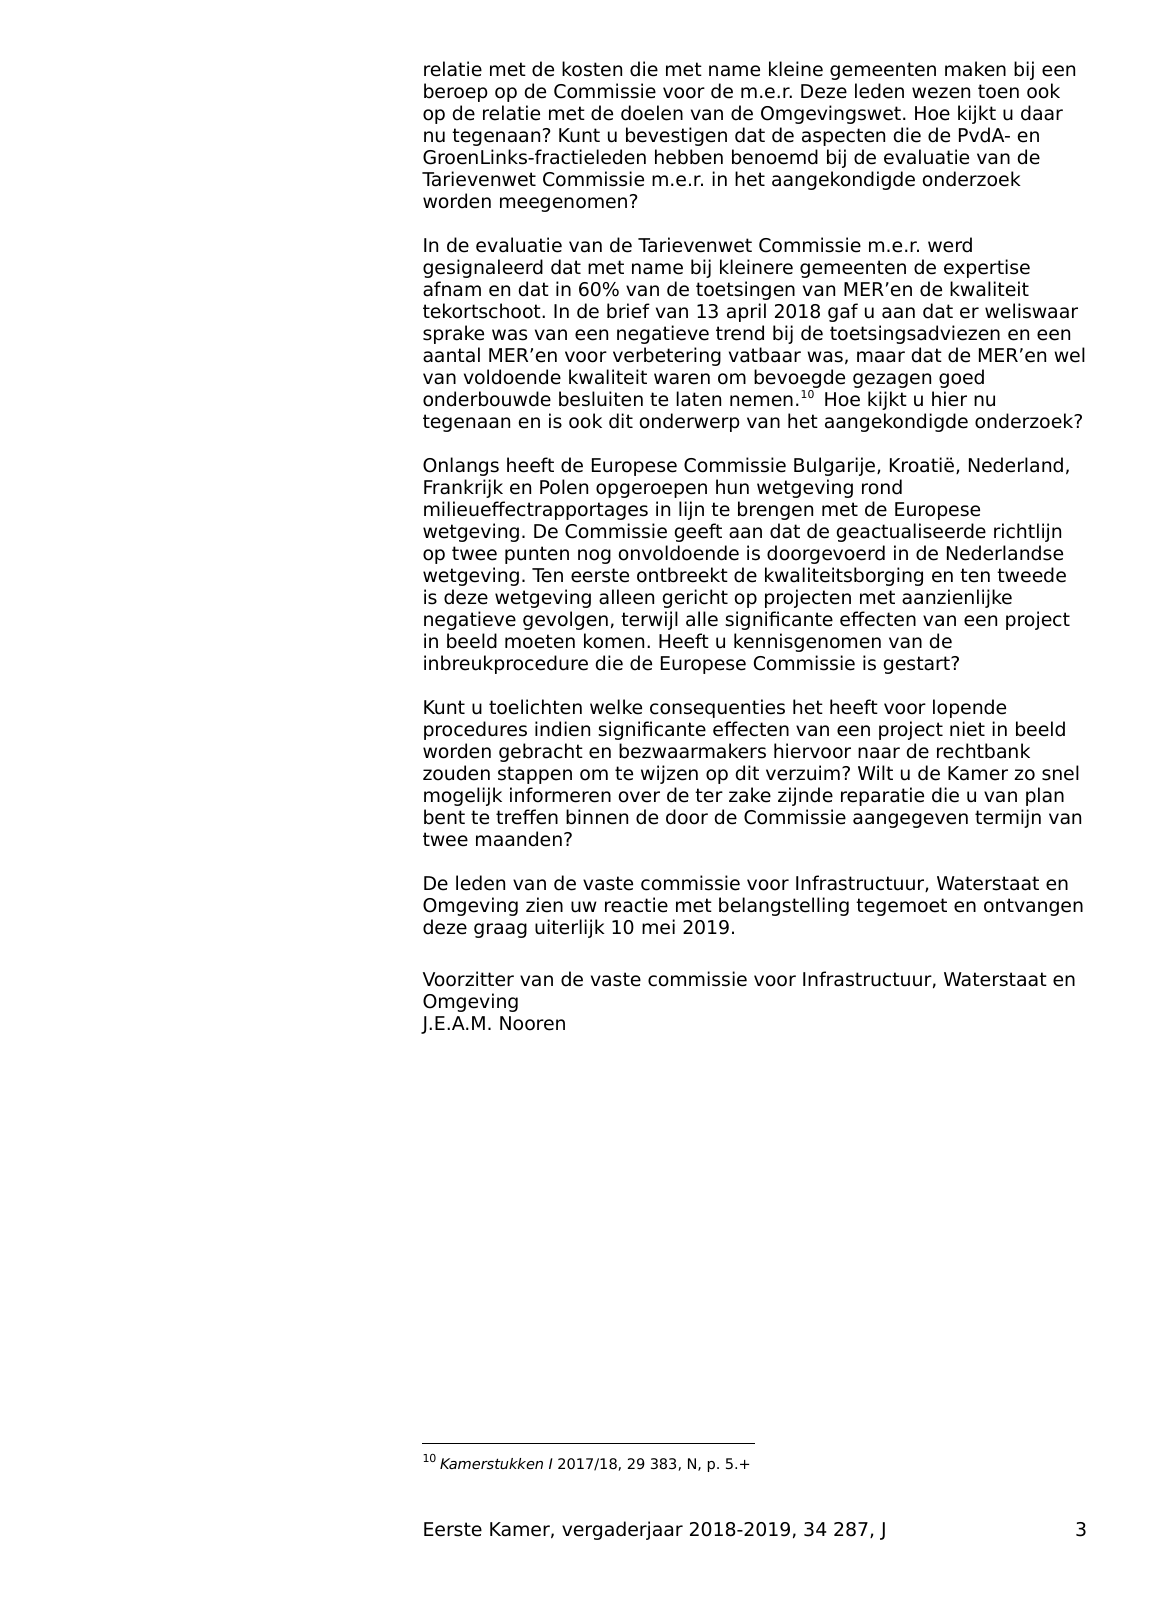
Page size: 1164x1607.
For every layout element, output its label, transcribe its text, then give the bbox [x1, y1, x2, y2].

text De leden van de vaste commissie voor Infrastructuur, Waterstaat en Omgeving zien uw reactie met belangstelling tegemoet en ontvangen deze graag uiterlijk 10 mei 2019. [422, 873, 1087, 939]
text Kamerstukken I 2017/18, 29 383, N, p. 5.+ [422, 1452, 1087, 1474]
text In de evaluatie van de Tarievenwet Commissie m.e.r. werd gesignaleerd dat met name bij kleinere gemeenten de expertise afnam en dat in 60% van de toetsingen van MER’en de kwaliteit tekortschoot. In de brief van 13 april 2018 gaf u aan dat er weliswaar sprake was van een negatieve trend bij de toetsingsadviezen en een aantal MER’en voor verbetering vatbaar was, maar dat de MER’en wel van voldoende kwaliteit waren om bevoegde gezagen goed onderbouwde besluiten te laten nemen. Hoe kijkt u hier nu tegenaan en is ook dit onderwerp van het aangekondigde onderzoek? [422, 235, 1087, 433]
text relatie met de kosten die met name kleine gemeenten maken bij een beroep op de Commissie voor de m.e.r. Deze leden wezen toen ook op de relatie met de doelen van de Omgevingswet. Hoe kijkt u daar nu tegenaan? Kunt u bevestigen dat de aspecten die de PvdA- en GroenLinks-fractieleden hebben benoemd bij de evaluatie van de Tarievenwet Commissie m.e.r. in het aangekondigde onderzoek worden meegenomen? [422, 59, 1087, 213]
text Kunt u toelichten welke consequenties het heeft voor lopende procedures indien significante effecten van een project niet in beeld worden gebracht en bezwaarmakers hiervoor naar de rechtbank zouden stappen om te wijzen op dit verzuim? Wilt u de Kamer zo snel mogelijk informeren over de ter zake zijnde reparatie die u van plan bent te treffen binnen de door de Commissie aangegeven termijn van twee maanden? [422, 697, 1087, 851]
text Voorzitter van de vaste commissie voor Infrastructuur, Waterstaat en Omgeving J.E.A.M. Nooren [422, 969, 1087, 1035]
text Onlangs heeft de Europese Commissie Bulgarije, Kroatië, Nederland, Frankrijk en Polen opgeroepen hun wetgeving rond milieueffectrapportages in lijn te brengen met de Europese wetgeving. De Commissie geeft aan dat de geactualiseerde richtlijn op twee punten nog onvoldoende is doorgevoerd in de Nederlandse wetgeving. Ten eerste ontbreekt de kwaliteitsborging en ten tweede is deze wetgeving alleen gericht op projecten met aanzienlijke negatieve gevolgen, terwijl alle significante effecten van een project in beeld moeten komen. Heeft u kennisgenomen van de inbreukprocedure die de Europese Commissie is gestart? [422, 455, 1087, 675]
